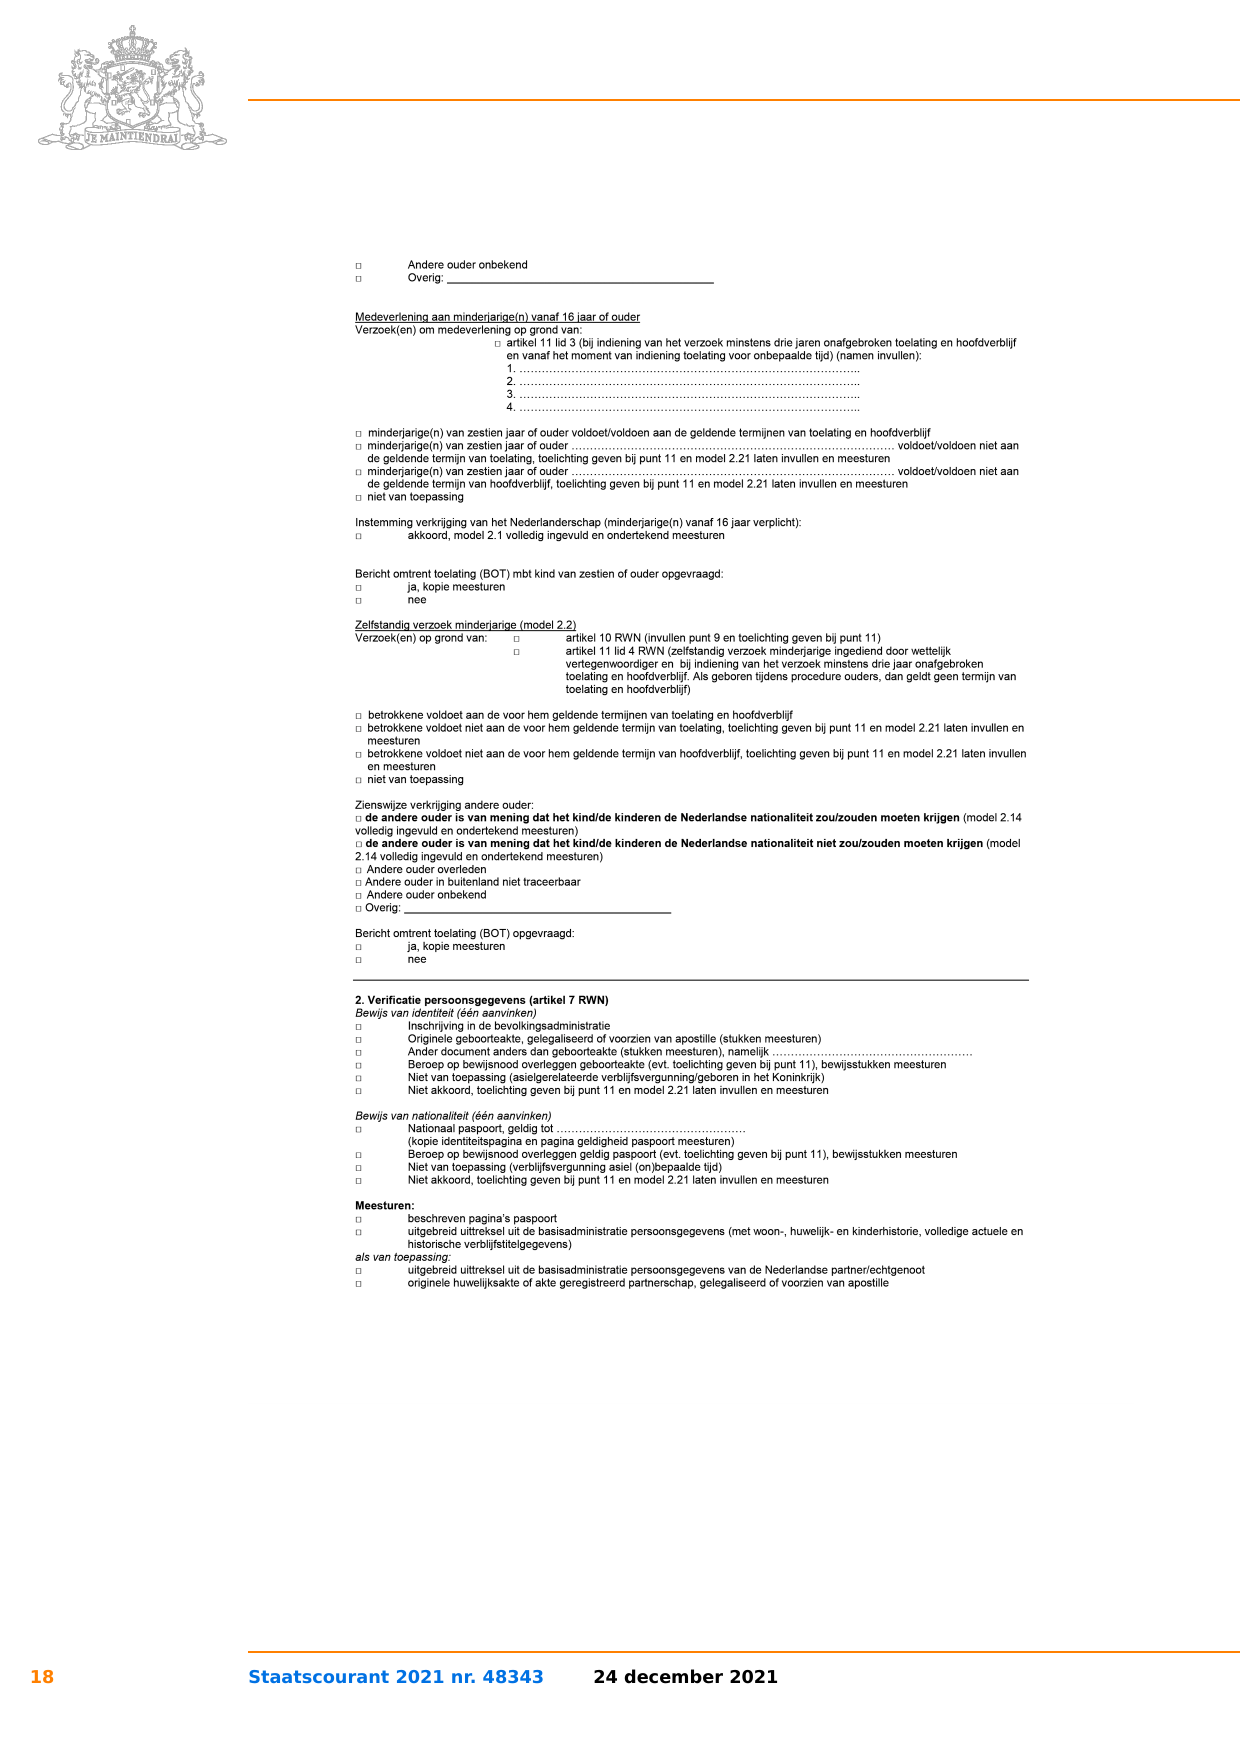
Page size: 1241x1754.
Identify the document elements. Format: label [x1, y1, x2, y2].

picture [248, 151, 1134, 1404]
picture [38, 25, 227, 150]
